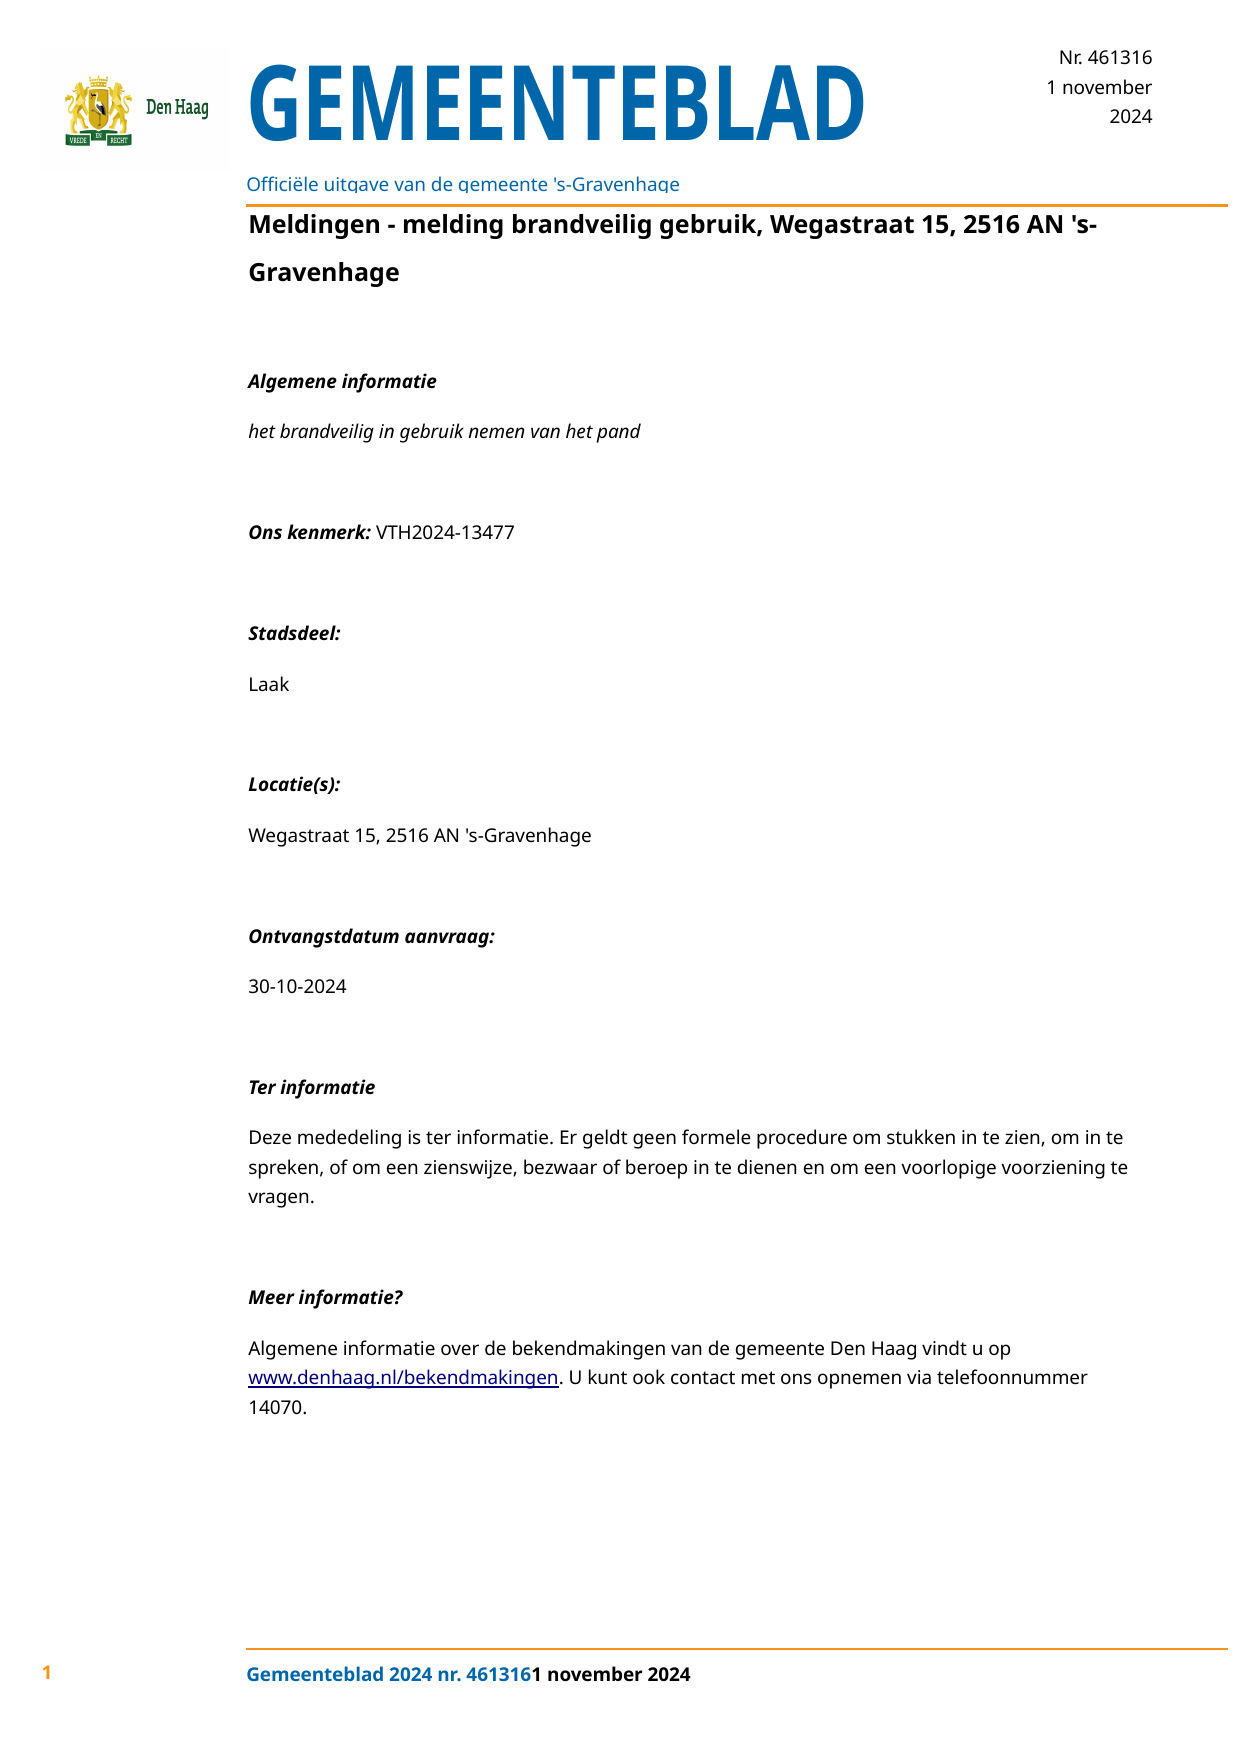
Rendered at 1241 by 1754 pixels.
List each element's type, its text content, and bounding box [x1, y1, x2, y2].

text Ons kenmerk: VTH2024-13477 [248, 519, 1152, 545]
text Locatie(s): [248, 772, 1152, 797]
text het brandveilig in gebruik nemen van het pand [248, 419, 1152, 444]
text Laak [248, 671, 1152, 697]
text Wegastraat 15, 2516 AN 's-Gravenhage [248, 822, 1152, 848]
text Stadsdeel: [248, 620, 1152, 646]
text Meer informatie? [248, 1284, 1152, 1310]
picture [41, 47, 231, 172]
text Deze mededeling is ter informatie. Er geldt geen formele procedure om stukken in te zien, om in te spreken, of om een zienswijze, bezwaar of beroep in te dienen en om een voorlopige voorziening te vragen. [248, 1124, 1152, 1209]
text Algemene informatie over de bekendmakingen van de gemeente Den Haag vindt u op www.denhaag.nl/bekendmakingen. U kunt ook contact met ons opnemen via telefoonnummer 14070. [248, 1335, 1152, 1420]
text Ontvangstdatum aanvraag: [248, 923, 1152, 949]
text Ter informatie [248, 1074, 1152, 1100]
text 30-10-2024 [248, 973, 1152, 999]
text Meldingen - melding brandveilig gebruik, Wegastraat 15, 2516 AN 's-Gravenhage [248, 207, 1152, 288]
text Algemene informatie [248, 368, 1152, 394]
